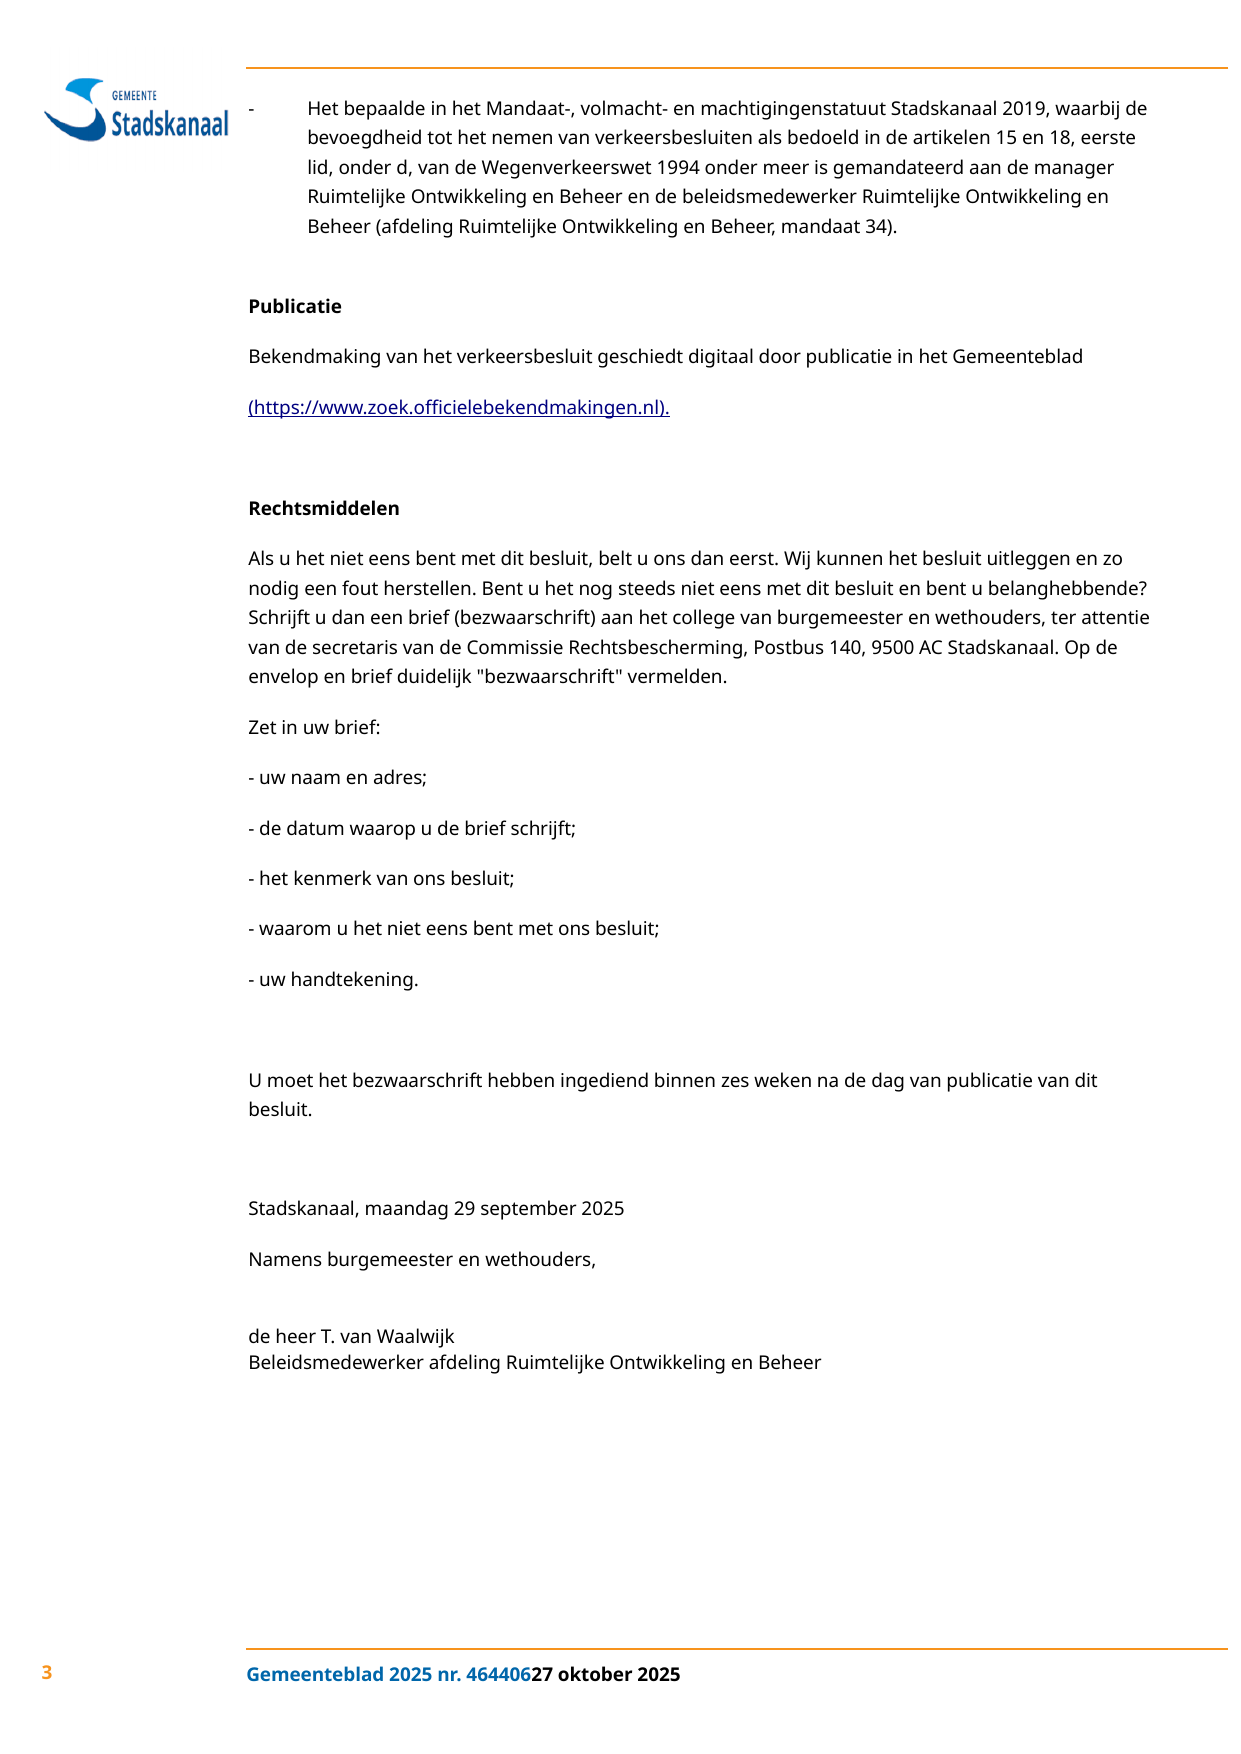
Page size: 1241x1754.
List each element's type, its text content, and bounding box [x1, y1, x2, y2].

text Bekendmaking van het verkeersbesluit geschiedt digitaal door publicatie in het Gemeenteblad [248, 343, 1152, 369]
text Rechtsmiddelen [248, 495, 1152, 521]
list Het bepaalde in het Mandaat-, volmacht- en machtigingenstatuut Stadskanaal 2019, waarbij de bevoegdheid tot het nemen van verkeersbesluiten als bedoeld in de artikelen 15 en 18, eerste lid, onder d, van de Wegenverkeerswet 1994 onder meer is gemandateerd aan de manager Ruimtelijke Ontwikkeling en Beheer en de beleidsmedewerker Ruimtelijke Ontwikkeling en Beheer (afdeling Ruimtelijke Ontwikkeling en Beheer, mandaat 34). [248, 95, 1152, 239]
text U moet het bezwaarschrift hebben ingediend binnen zes weken na de dag van publicatie van dit besluit. [248, 1067, 1152, 1122]
text Publicatie [248, 293, 1152, 319]
text Stadskanaal, maandag 29 september 2025 [248, 1195, 1152, 1220]
text - waarom u het niet eens bent met ons besluit; [248, 916, 1152, 941]
picture [41, 47, 231, 172]
text Beleidsmedewerker afdeling Ruimtelijke Ontwikkeling en Beheer [248, 1349, 1152, 1375]
text - de datum waarop u de brief schrijft; [248, 815, 1152, 841]
text Namens burgemeester en wethouders, [248, 1246, 1152, 1272]
text Zet in uw brief: [248, 714, 1152, 740]
text - uw naam en adres; [248, 764, 1152, 790]
text - het kenmerk van ons besluit; [248, 865, 1152, 891]
text de heer T. van Waalwijk [248, 1323, 1152, 1349]
text (https://www.zoek.officielebekendmakingen.nl). [248, 394, 1152, 420]
text - uw handtekening. [248, 966, 1152, 992]
text Als u het niet eens bent met dit besluit, belt u ons dan eerst. Wij kunnen het besluit uitleggen en zo nodig een fout herstellen. Bent u het nog steeds niet eens met dit besluit en bent u belanghebbende? Schrijft u dan een brief (bezwaarschrift) aan het college van burgemeester en wethouders, ter attentie van de secretaris van de Commissie Rechtsbescherming, Postbus 140, 9500 AC Stadskanaal. Op de envelop en brief duidelijk "bezwaarschrift" vermelden. [248, 545, 1152, 689]
